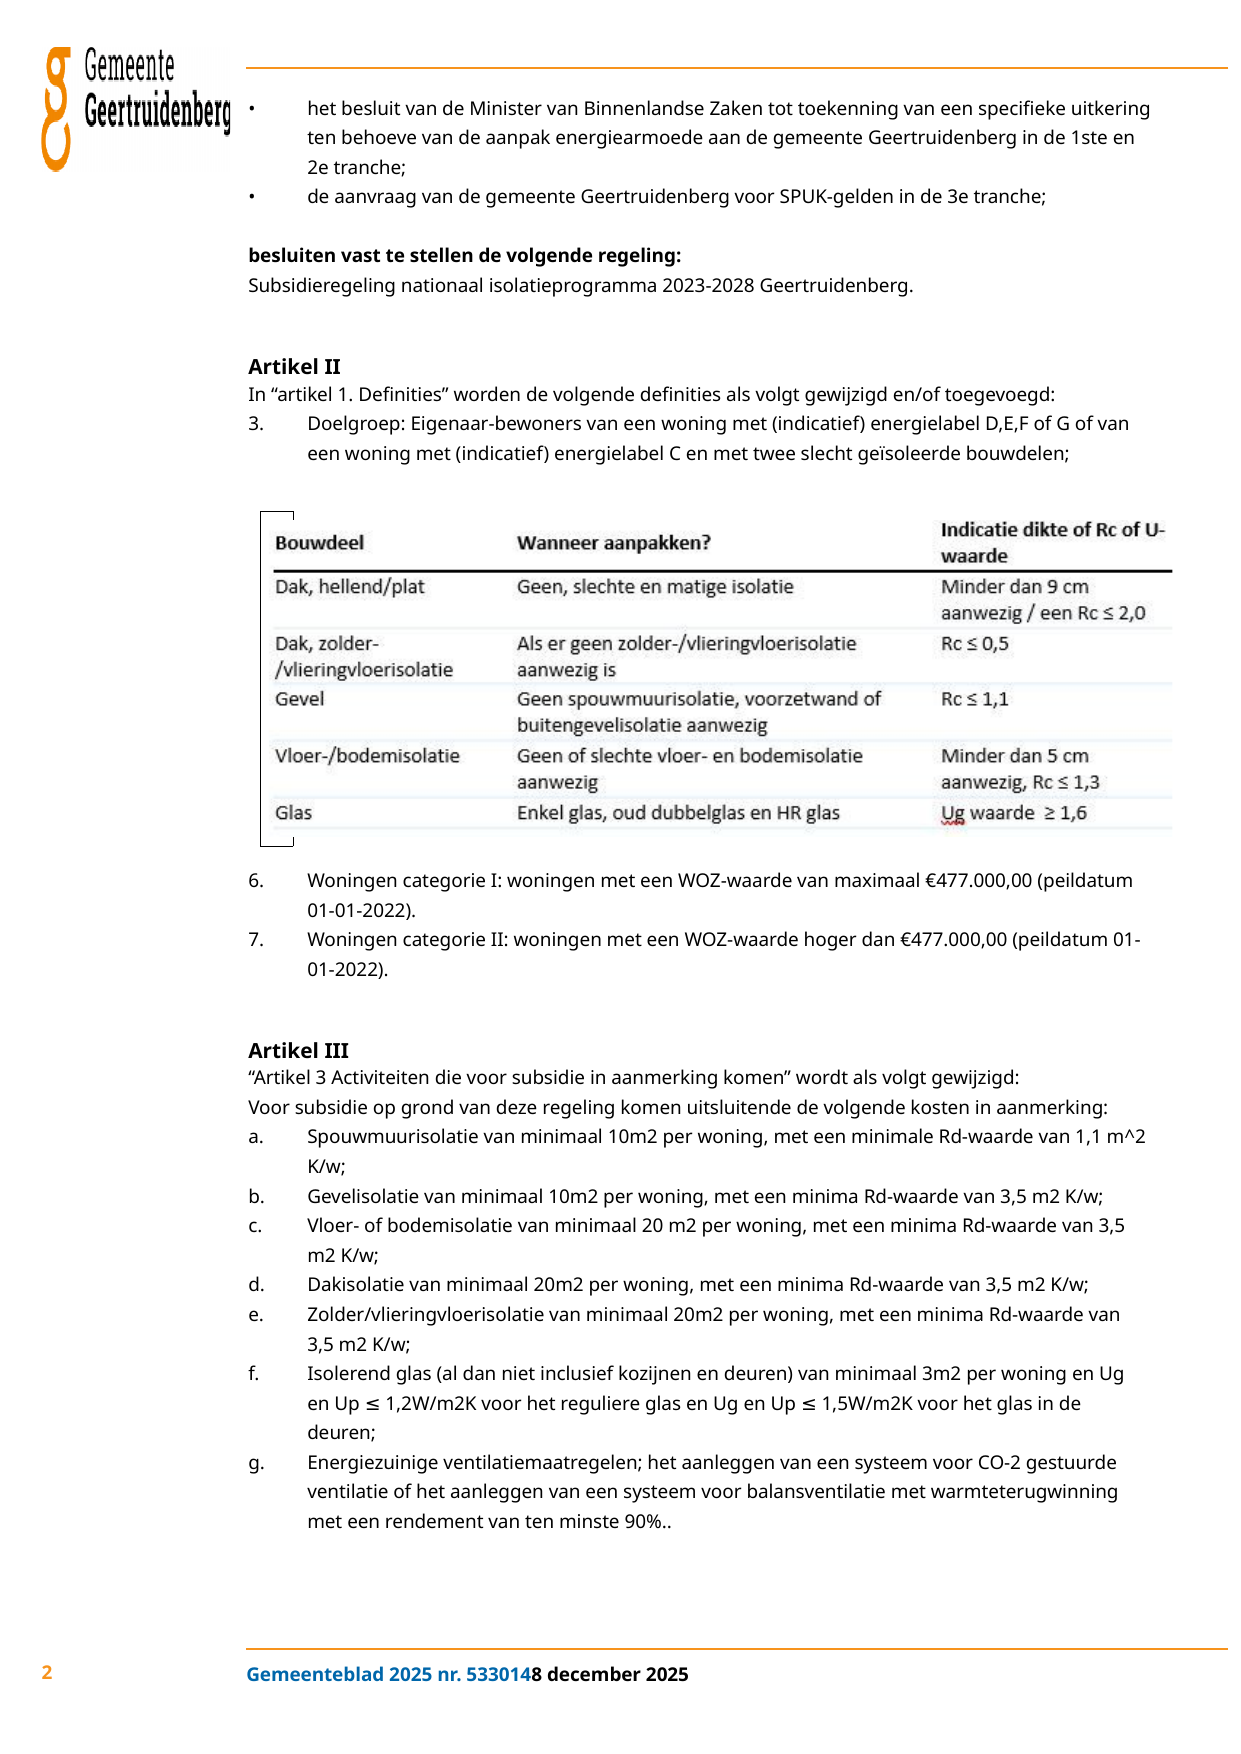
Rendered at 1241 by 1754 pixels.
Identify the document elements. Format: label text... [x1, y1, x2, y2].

list Isolerend glas (al dan niet inclusief kozijnen en deuren) van minimaal 3m2 per woning en Ug en Up ≤ 1,2W/m2K voor het reguliere glas en Ug en Up ≤ 1,5W/m2K voor het glas in de deuren; [248, 1360, 1152, 1445]
list Energiezuinige ventilatiemaatregelen; het aanleggen van een systeem voor CO-2 gestuurde ventilatie of het aanleggen van een systeem voor balansventilatie met warmteterugwinning met een rendement van ten minste 90%.. [248, 1449, 1152, 1534]
list de aanvraag van de gemeente Geertruidenberg voor SPUK-gelden in de 3e tranche; [248, 183, 1152, 209]
list Spouwmuurisolatie van minimaal 10m2 per woning, met een minimale Rd-waarde van 1,1 m^2 K/w; [248, 1124, 1152, 1179]
list Gevelisolatie van minimaal 10m2 per woning, met een minima Rd-waarde van 3,5 m2 K/w; [248, 1183, 1152, 1208]
picture [41, 47, 231, 172]
text Subsidieregeling nationaal isolatieprogramma 2023-2028 Geertruidenberg. [248, 272, 1152, 298]
text Artikel III [248, 1036, 1152, 1064]
list Woningen categorie I: woningen met een WOZ-waarde van maximaal €477.000,00 (peildatum 01-01-2022). [248, 867, 1152, 923]
list Zolder/vlieringvloerisolatie van minimaal 20m2 per woning, met een minima Rd-waarde van 3,5 m2 K/w; [248, 1301, 1152, 1356]
text Voor subsidie op grond van deze regeling komen uitsluitende de volgende kosten in aanmerking: [248, 1094, 1152, 1120]
list Vloer- of bodemisolatie van minimaal 20 m2 per woning, met een minima Rd-waarde van 3,5 m2 K/w; [248, 1212, 1152, 1268]
list Woningen categorie II: woningen met een WOZ-waarde hoger dan €477.000,00 (peildatum 01-01-2022). [248, 926, 1152, 982]
list Doelgroep: Eigenaar-bewoners van een woning met (indicatief) energielabel D,E,F of G of van een woning met (indicatief) energielabel C en met twee slecht geïsoleerde bouwdelen; [248, 410, 1152, 466]
text “Artikel 3 Activiteiten die voor subsidie in aanmerking komen” wordt als volgt gewijzigd: [248, 1064, 1152, 1090]
text In “artikel 1. Definities” worden de volgende definities als volgt gewijzigd en/of toegevoegd: [248, 381, 1152, 406]
text Artikel II [248, 352, 1152, 381]
text besluiten vast te stellen de volgende regeling: [248, 243, 1152, 268]
list Dakisolatie van minimaal 20m2 per woning, met een minima Rd-waarde van 3,5 m2 K/w; [248, 1272, 1152, 1297]
picture [268, 520, 1173, 837]
list het besluit van de Minister van Binnenlandse Zaken tot toekenning van een specifieke uitkering ten behoeve van de aanpak energiearmoede aan de gemeente Geertruidenberg in de 1ste en 2e tranche; [248, 95, 1152, 180]
